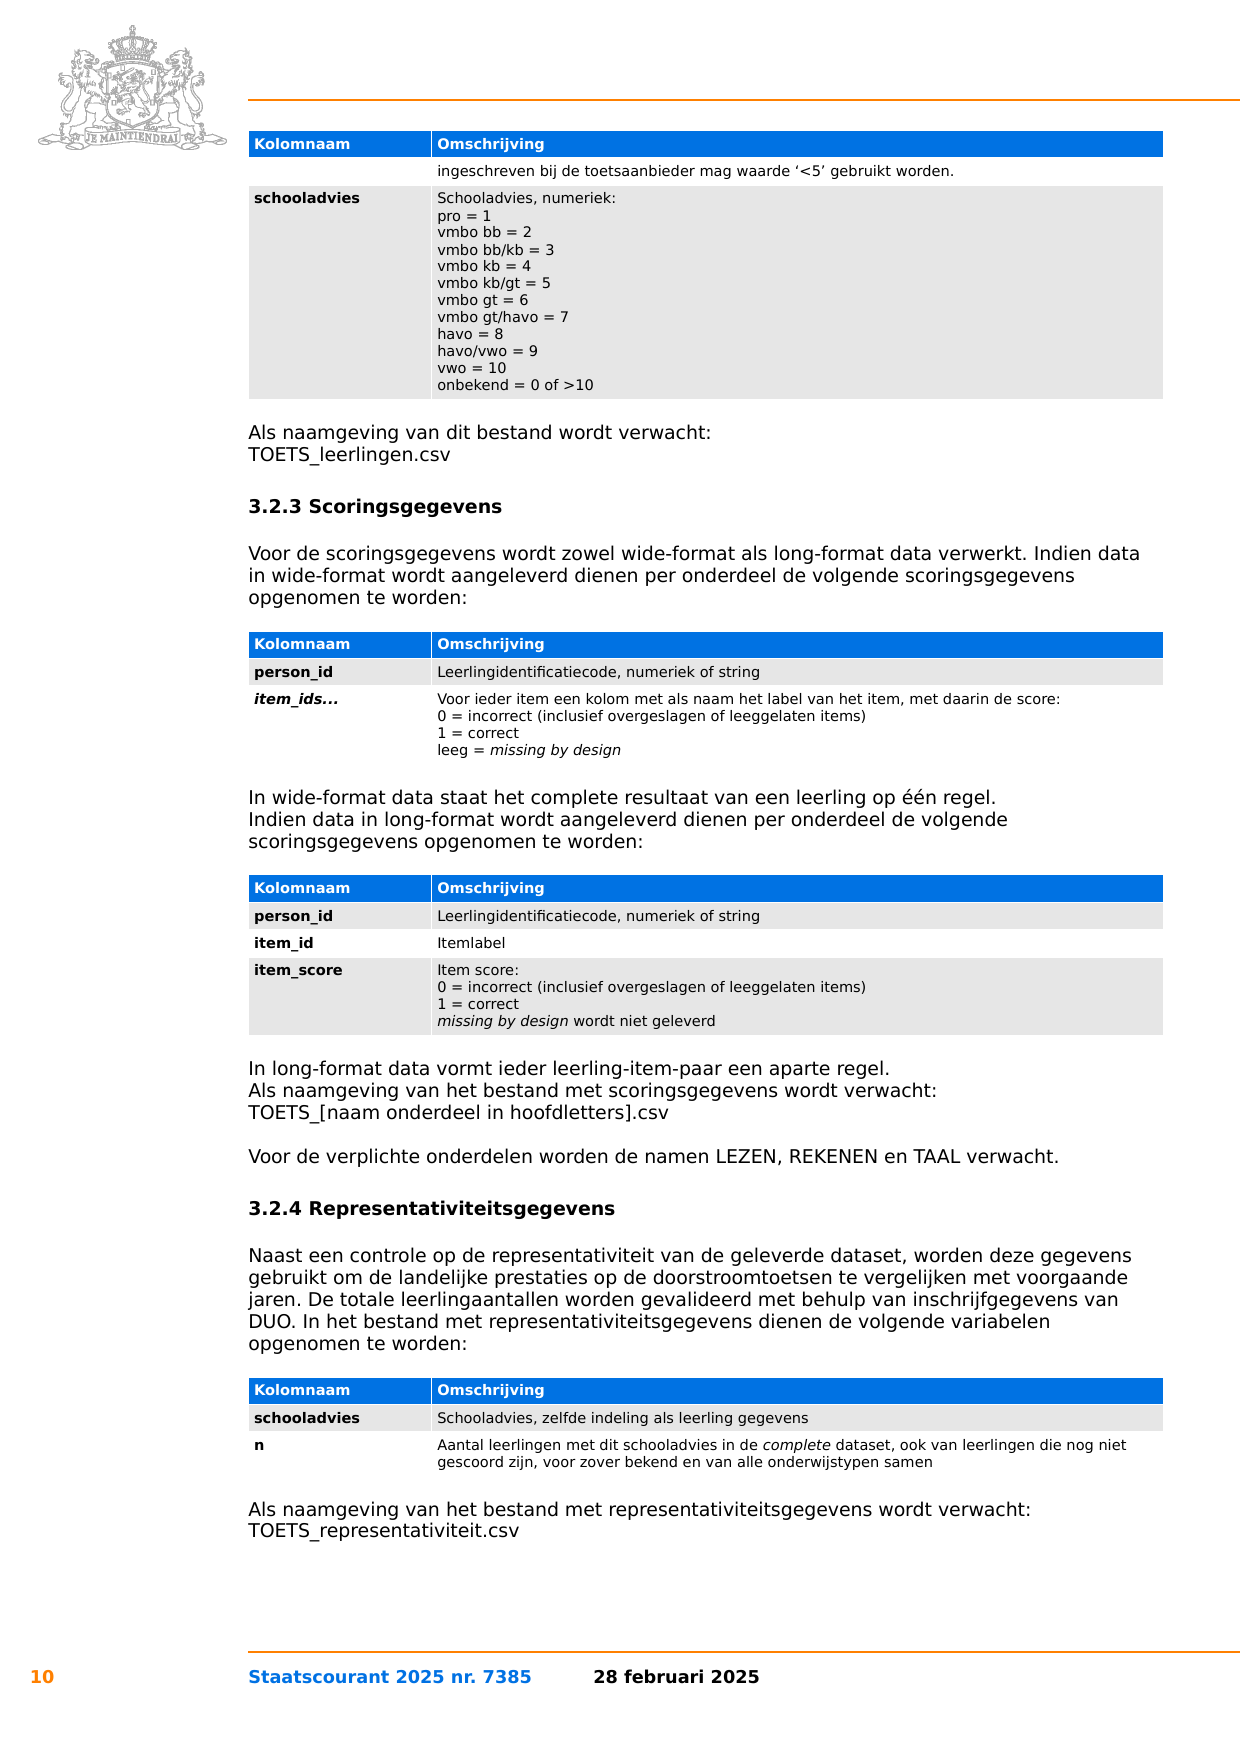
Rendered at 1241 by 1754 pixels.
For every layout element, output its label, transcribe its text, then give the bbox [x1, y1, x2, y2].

table_cell person_id [249, 903, 431, 929]
picture [38, 25, 227, 150]
table_cell Leerlingidentificatiecode, numeriek of string [432, 903, 1163, 929]
table_cell Schooladvies, zelfde indeling als leerling gegevens [432, 1405, 1163, 1431]
table_cell ingeschreven bij de toetsaanbieder mag waarde ‘<5’ gebruikt worden. [432, 158, 1163, 185]
table_cell [249, 158, 431, 185]
table_cell item_id [249, 930, 431, 957]
table_cell Item score: 0 = incorrect (inclusief overgeslagen of leeggelaten items) 1 = correct missing by design wordt niet geleverd [432, 958, 1163, 1035]
text Als naamgeving van dit bestand wordt verwacht: [248, 422, 1163, 444]
text TOETS_representativiteit.csv [248, 1520, 1163, 1542]
text Als naamgeving van het bestand met scoringsgegevens wordt verwacht: [248, 1080, 1163, 1102]
table_header Omschrijving [432, 1378, 1163, 1404]
text Als naamgeving van het bestand met representativiteitsgegevens wordt verwacht: [248, 1498, 1163, 1520]
table_cell Leerlingidentificatiecode, numeriek of string [432, 659, 1163, 685]
table_header Kolomnaam [249, 875, 431, 902]
table_header Omschrijving [432, 632, 1163, 658]
text Naast een controle op de representativiteit van de geleverde dataset, worden deze gegevens gebruikt om de landelijke prestaties op de doorstroomtoetsen te vergelijken met voorgaande jaren. De totale leerlingaantallen worden gevalideerd met behulp van inschrijfgegevens van DUO. In het bestand met representativiteitsgegevens dienen de volgende variabelen opgenomen te worden: [248, 1244, 1163, 1354]
text Indien data in long-format wordt aangeleverd dienen per onderdeel de volgende scoringsgegevens opgenomen te worden: [248, 808, 1163, 852]
table_header Kolomnaam [249, 131, 431, 157]
text In long-format data vormt ieder leerling-item-paar een aparte regel. [248, 1058, 1163, 1080]
table_header Omschrijving [432, 131, 1163, 157]
subtitle 3.2.3 Scoringsgegevens [248, 496, 1163, 518]
table_header Omschrijving [432, 875, 1163, 902]
table_header Kolomnaam [249, 632, 431, 658]
text In wide-format data staat het complete resultaat van een leerling op één regel. [248, 787, 1163, 808]
text TOETS_leerlingen.csv [248, 444, 1163, 466]
text Voor de scoringsgegevens wordt zowel wide-format als long-format data verwerkt. Indien data in wide-format wordt aangeleverd dienen per onderdeel de volgende scoringsgegevens opgenomen te worden: [248, 543, 1163, 609]
text TOETS_[naam onderdeel in hoofdletters].csv [248, 1102, 1163, 1124]
table_cell schooladvies [249, 1405, 431, 1431]
table_cell item_ids... [249, 686, 431, 764]
subtitle 3.2.4 Representativiteitsgegevens [248, 1198, 1163, 1219]
table_cell person_id [249, 659, 431, 685]
table_cell schooladvies [249, 186, 431, 399]
table_header Kolomnaam [249, 1378, 431, 1404]
table_cell Itemlabel [432, 930, 1163, 957]
table_cell Aantal leerlingen met dit schooladvies in de complete dataset, ook van leerlingen die nog niet gescoord zijn, voor zover bekend en van alle onderwijstypen samen [432, 1432, 1163, 1476]
table_cell n [249, 1432, 431, 1476]
table_cell item_score [249, 958, 431, 1035]
table_cell Voor ieder item een kolom met als naam het label van het item, met daarin de score: 0 = incorrect (inclusief overgeslagen of leeggelaten items) 1 = correct leeg = missing by design [432, 686, 1163, 764]
text Voor de verplichte onderdelen worden de namen LEZEN, REKENEN en TAAL verwacht. [248, 1146, 1163, 1168]
table_cell Schooladvies, numeriek: pro = 1 vmbo bb = 2 vmbo bb/kb = 3 vmbo kb = 4 vmbo kb/gt = 5 vmbo gt = 6 vmbo gt/havo = 7 havo = 8 havo/vwo = 9 vwo = 10 onbekend = 0 of >10 [432, 186, 1163, 399]
